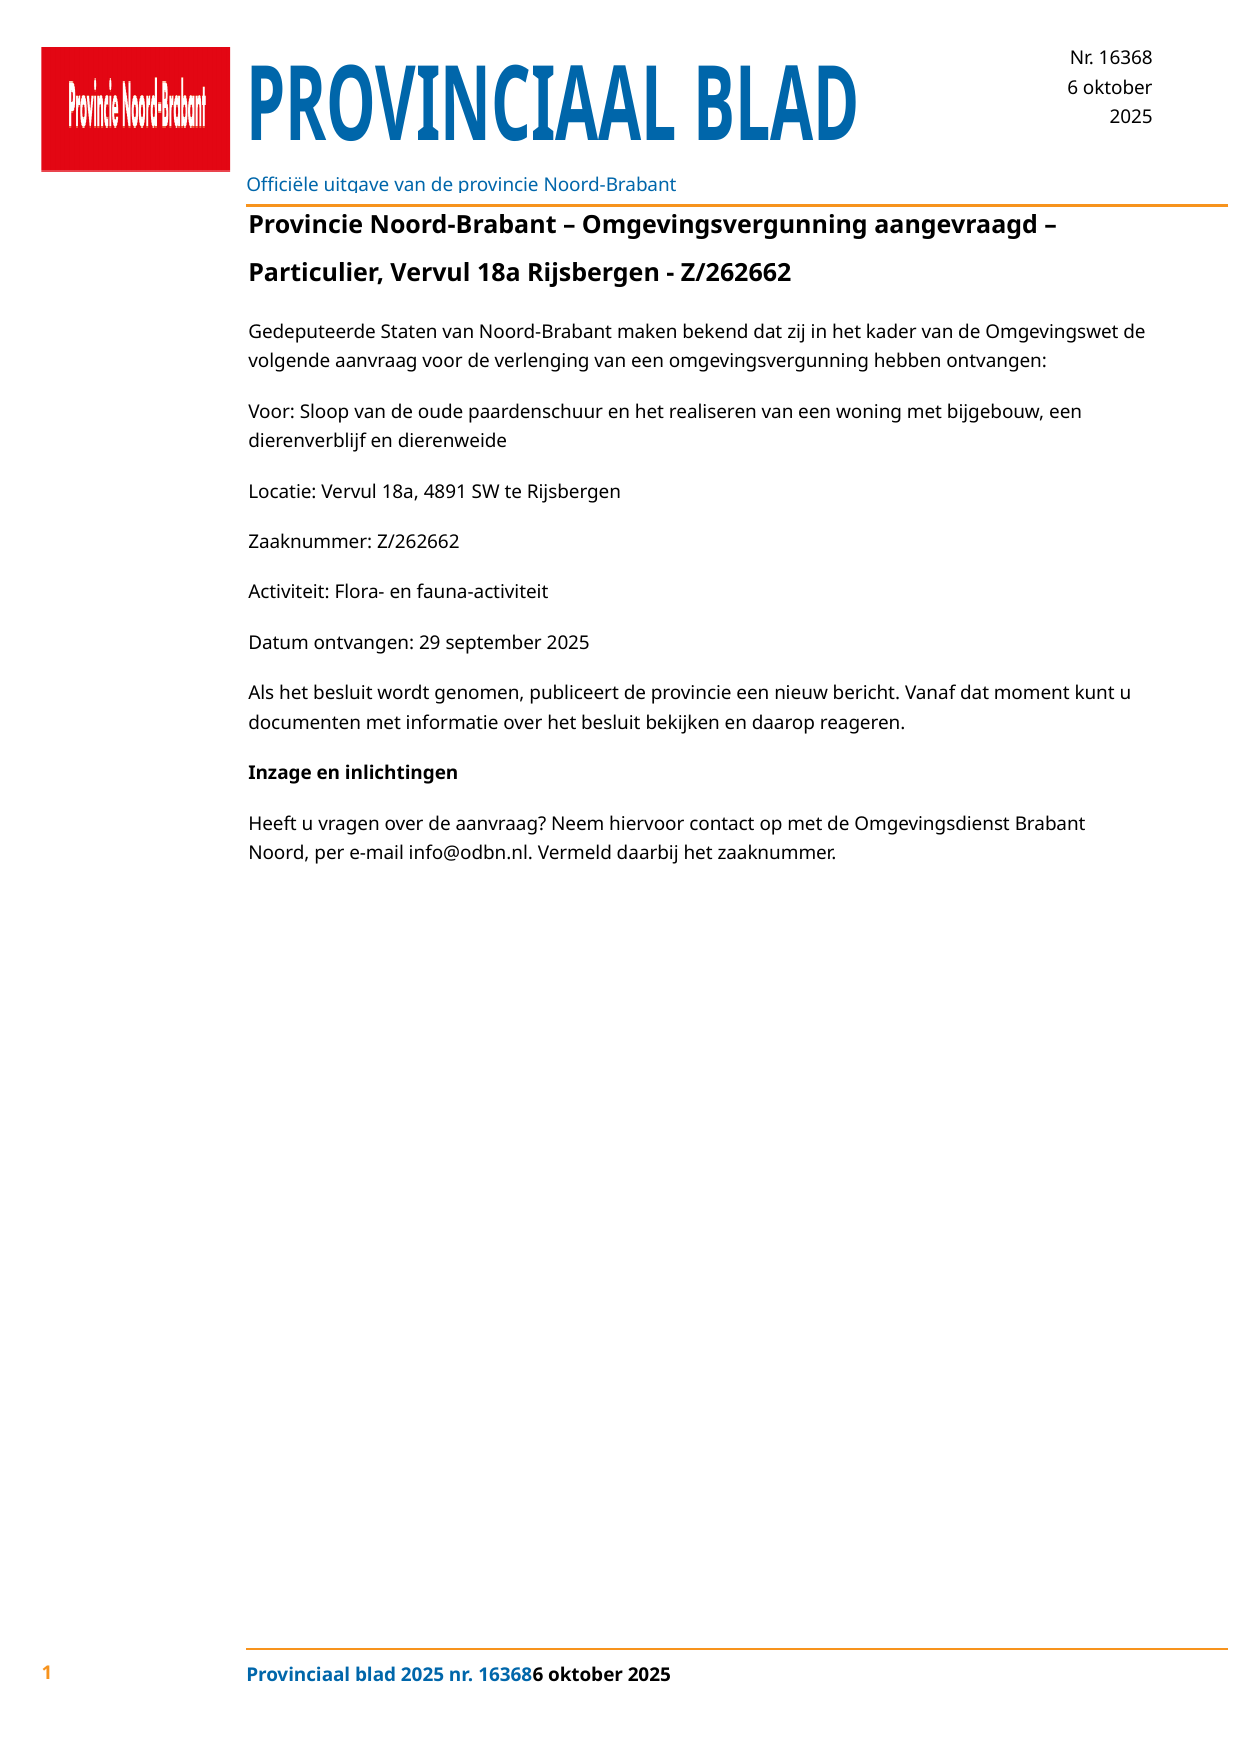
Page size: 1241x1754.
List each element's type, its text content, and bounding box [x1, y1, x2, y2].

text Locatie: Vervul 18a, 4891 SW te Rijsbergen [248, 478, 1152, 504]
text Heeft u vragen over de aanvraag? Neem hiervoor contact op met de Omgevingsdienst Brabant Noord, per e-mail info@odbn.nl. Vermeld daarbij het zaaknummer. [248, 810, 1152, 865]
text Datum ontvangen: 29 september 2025 [248, 629, 1152, 655]
text Als het besluit wordt genomen, publiceert de provincie een nieuw bericht. Vanaf dat moment kunt u documenten met informatie over het besluit bekijken en daarop reageren. [248, 679, 1152, 735]
text Zaaknummer: Z/262662 [248, 528, 1152, 554]
text Provincie Noord-Brabant – Omgevingsvergunning aangevraagd – Particulier, Vervul 18a Rijsbergen - Z/262662 [248, 207, 1152, 288]
text Inzage en inlichtingen [248, 759, 1152, 785]
picture [41, 47, 231, 172]
text Gedeputeerde Staten van Noord-Brabant maken bekend dat zij in het kader van de Omgevingswet de volgende aanvraag voor de verlenging van een omgevingsvergunning hebben ontvangen: [248, 318, 1152, 373]
text Voor: Sloop van de oude paardenschuur en het realiseren van een woning met bijgebouw, een dierenverblijf en dierenweide [248, 398, 1152, 453]
text Activiteit: Flora- en fauna-activiteit [248, 579, 1152, 604]
